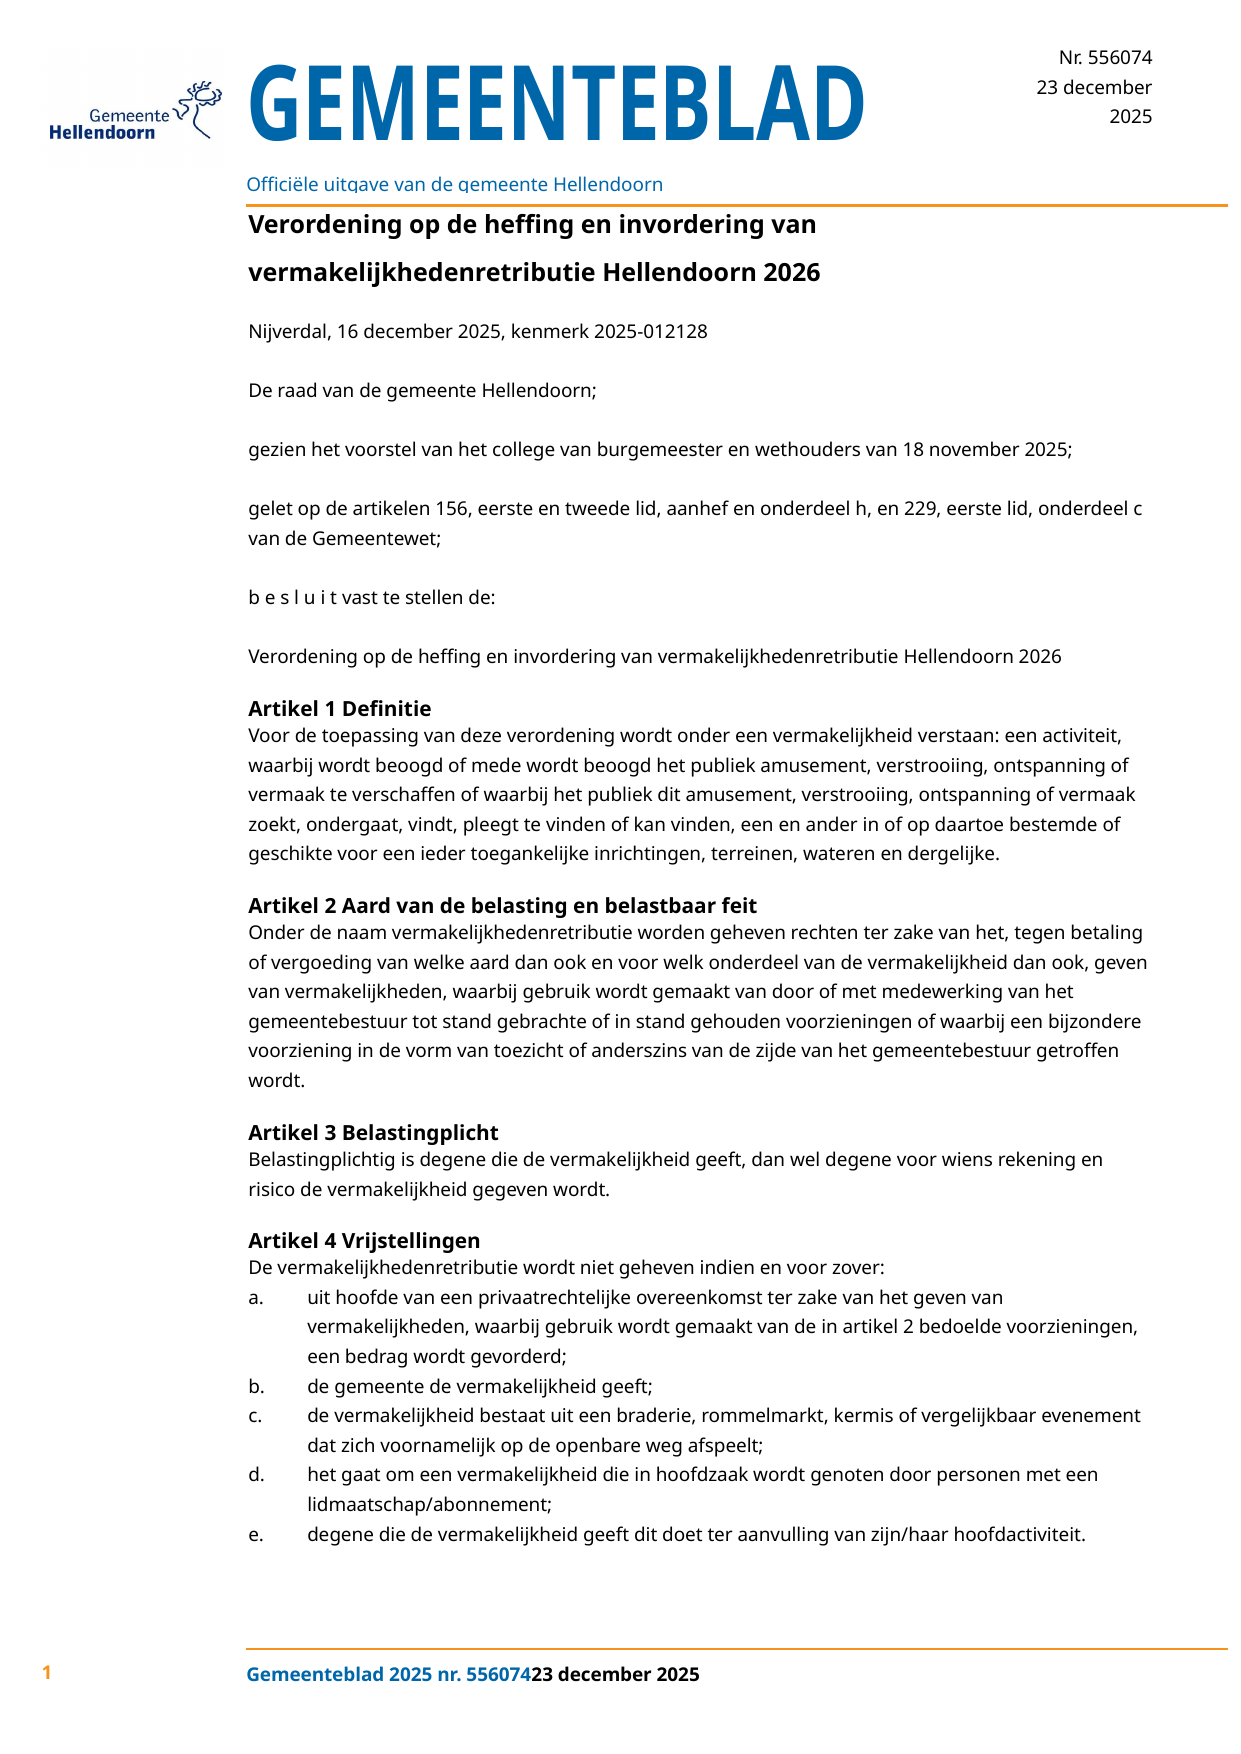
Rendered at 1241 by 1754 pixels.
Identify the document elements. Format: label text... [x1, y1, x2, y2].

text Artikel 3 Belastingplicht [248, 1118, 1152, 1146]
text Belastingplichtig is degene die de vermakelijkheid geeft, dan wel degene voor wiens rekening en risico de vermakelijkheid gegeven wordt. [248, 1146, 1152, 1201]
list uit hoofde van een privaatrechtelijke overeenkomst ter zake van het geven van vermakelijkheden, waarbij gebruik wordt gemaakt van de in artikel 2 bedoelde voorzieningen, een bedrag wordt gevorderd; [248, 1284, 1152, 1369]
text Artikel 1 Definitie [248, 694, 1152, 722]
text gezien het voorstel van het college van burgemeester en wethouders van 18 november 2025; [248, 436, 1152, 462]
list het gaat om een vermakelijkheid die in hoofdzaak wordt genoten door personen met een lidmaatschap/abonnement; [248, 1462, 1152, 1517]
text Artikel 2 Aard van de belasting en belastbaar feit [248, 891, 1152, 919]
text Onder de naam vermakelijkhedenretributie worden geheven rechten ter zake van het, tegen betaling of vergoeding van welke aard dan ook en voor welk onderdeel van de vermakelijkheid dan ook, geven van vermakelijkheden, waarbij gebruik wordt gemaakt van door of met medewerking van het gemeentebestuur tot stand gebrachte of in stand gehouden voorzieningen of waarbij een bijzondere voorziening in de vorm van toezicht of anderszins van de zijde van het gemeentebestuur getroffen wordt. [248, 919, 1152, 1093]
text Nijverdal, 16 december 2025, kenmerk 2025-012128 [248, 318, 1152, 344]
list degene die de vermakelijkheid geeft dit doet ter aanvulling van zijn/haar hoofdactiviteit. [248, 1521, 1152, 1547]
text b e s l u i t vast te stellen de: [248, 584, 1152, 610]
list de vermakelijkheid bestaat uit een braderie, rommelmarkt, kermis of vergelijkbaar evenement dat zich voornamelijk op de openbare weg afspeelt; [248, 1402, 1152, 1458]
text gelet op de artikelen 156, eerste en tweede lid, aanhef en onderdeel h, en 229, eerste lid, onderdeel c van de Gemeentewet; [248, 495, 1152, 551]
text Verordening op de heffing en invordering van vermakelijkhedenretributie Hellendoorn 2026 [248, 643, 1152, 669]
text Artikel 4 Vrijstellingen [248, 1226, 1152, 1254]
text De vermakelijkhedenretributie wordt niet geheven indien en voor zover: [248, 1254, 1152, 1280]
text Verordening op de heffing en invordering van vermakelijkhedenretributie Hellendoorn 2026 [248, 207, 1152, 288]
list de gemeente de vermakelijkheid geeft; [248, 1373, 1152, 1399]
text De raad van de gemeente Hellendoorn; [248, 377, 1152, 403]
picture [41, 47, 231, 172]
text Voor de toepassing van deze verordening wordt onder een vermakelijkheid verstaan: een activiteit, waarbij wordt beoogd of mede wordt beoogd het publiek amusement, verstrooiing, ontspanning of vermaak te verschaffen of waarbij het publiek dit amusement, verstrooiing, ontspanning of vermaak zoekt, ondergaat, vindt, pleegt te vinden of kan vinden, een en ander in of op daartoe bestemde of geschikte voor een ieder toegankelijke inrichtingen, terreinen, wateren en dergelijke. [248, 722, 1152, 866]
